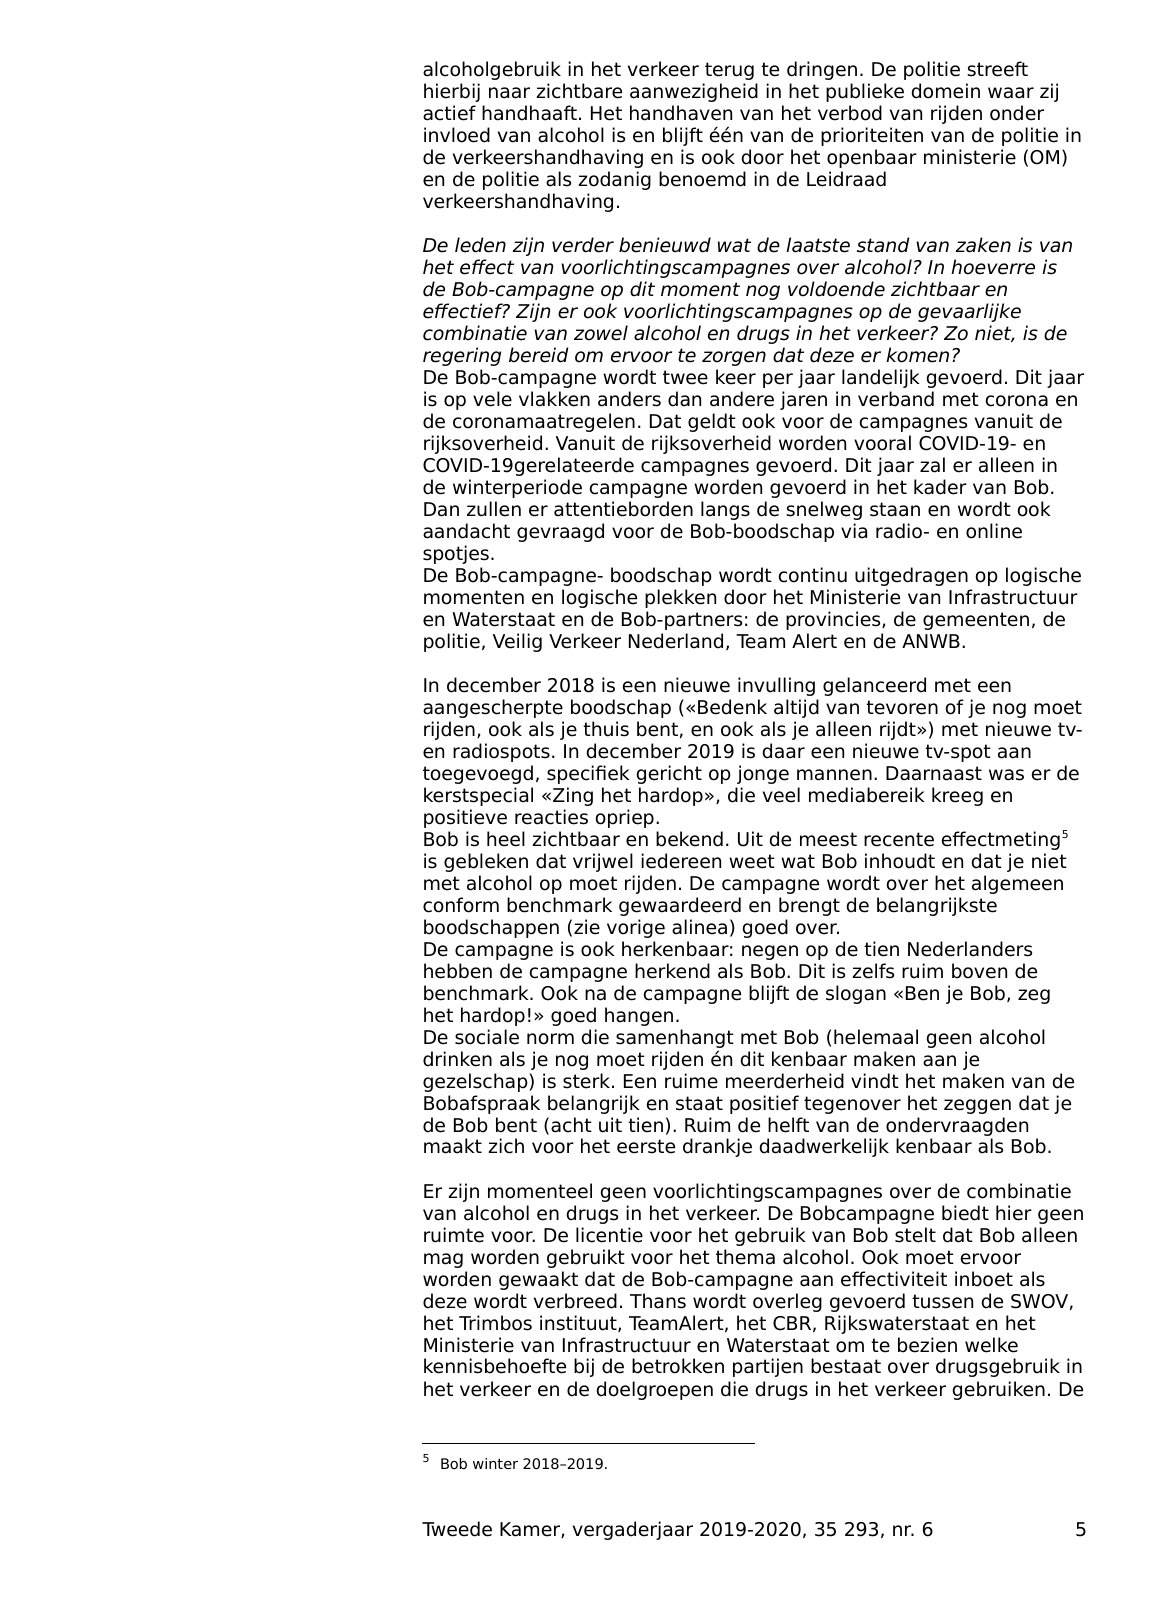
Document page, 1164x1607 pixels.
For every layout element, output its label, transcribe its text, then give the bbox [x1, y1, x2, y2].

text De leden zijn verder benieuwd wat de laatste stand van zaken is van het effect van voorlichtingscampagnes over alcohol? In hoeverre is de Bob-campagne op dit moment nog voldoende zichtbaar en effectief? Zijn er ook voorlichtingscampagnes op de gevaarlijke combinatie van zowel alcohol en drugs in het verkeer? Zo niet, is de regering bereid om ervoor te zorgen dat deze er komen? [422, 235, 1087, 367]
text De sociale norm die samenhangt met Bob (helemaal geen alcohol drinken als je nog moet rijden én dit kenbaar maken aan je gezelschap) is sterk. Een ruime meerderheid vindt het maken van de Bobafspraak belangrijk en staat positief tegenover het zeggen dat je de Bob bent (acht uit tien). Ruim de helft van de ondervraagden maakt zich voor het eerste drankje daadwerkelijk kenbaar als Bob. [422, 1027, 1087, 1158]
text alcoholgebruik in het verkeer terug te dringen. De politie streeft hierbij naar zichtbare aanwezigheid in het publieke domein waar zij actief handhaaft. Het handhaven van het verbod van rijden onder invloed van alcohol is en blijft één van de prioriteiten van de politie in de verkeershandhaving en is ook door het openbaar ministerie (OM) en de politie als zodanig benoemd in de Leidraad verkeershandhaving. [422, 59, 1087, 213]
text De Bob-campagne wordt twee keer per jaar landelijk gevoerd. Dit jaar is op vele vlakken anders dan andere jaren in verband met corona en de coronamaatregelen. Dat geldt ook voor de campagnes vanuit de rijksoverheid. Vanuit de rijksoverheid worden vooral COVID-19- en COVID-19gerelateerde campagnes gevoerd. Dit jaar zal er alleen in de winterperiode campagne worden gevoerd in het kader van Bob. Dan zullen er attentieborden langs de snelweg staan en wordt ook aandacht gevraagd voor de Bob-boodschap via radio- en online spotjes. [422, 367, 1087, 565]
text Bob is heel zichtbaar en bekend. Uit de meest recente effectmeting is gebleken dat vrijwel iedereen weet wat Bob inhoudt en dat je niet met alcohol op moet rijden. De campagne wordt over het algemeen conform benchmark gewaardeerd en brengt de belangrijkste boodschappen (zie vorige alinea) goed over. [422, 829, 1087, 939]
text Bob winter 2018–2019. [422, 1452, 1087, 1474]
text In december 2018 is een nieuwe invulling gelanceerd met een aangescherpte boodschap («Bedenk altijd van tevoren of je nog moet rijden, ook als je thuis bent, en ook als je alleen rijdt») met nieuwe tv- en radiospots. In december 2019 is daar een nieuwe tv-spot aan toegevoegd, specifiek gericht op jonge mannen. Daarnaast was er de kerstspecial «Zing het hardop», die veel mediabereik kreeg en positieve reacties opriep. [422, 675, 1087, 829]
text De campagne is ook herkenbaar: negen op de tien Nederlanders hebben de campagne herkend als Bob. Dit is zelfs ruim boven de benchmark. Ook na de campagne blijft de slogan «Ben je Bob, zeg het hardop!» goed hangen. [422, 939, 1087, 1027]
text Er zijn momenteel geen voorlichtingscampagnes over de combinatie van alcohol en drugs in het verkeer. De Bobcampagne biedt hier geen ruimte voor. De licentie voor het gebruik van Bob stelt dat Bob alleen mag worden gebruikt voor het thema alcohol. Ook moet ervoor worden gewaakt dat de Bob-campagne aan effectiviteit inboet als deze wordt verbreed. Thans wordt overleg gevoerd tussen de SWOV, het Trimbos instituut, TeamAlert, het CBR, Rijkswaterstaat en het Ministerie van Infrastructuur en Waterstaat om te bezien welke kennisbehoefte bij de betrokken partijen bestaat over drugsgebruik in het verkeer en de doelgroepen die drugs in het verkeer gebruiken. De [422, 1181, 1087, 1400]
text De Bob-campagne- boodschap wordt continu uitgedragen op logische momenten en logische plekken door het Ministerie van Infrastructuur en Waterstaat en de Bob-partners: de provincies, de gemeenten, de politie, Veilig Verkeer Nederland, Team Alert en de ANWB. [422, 565, 1087, 653]
